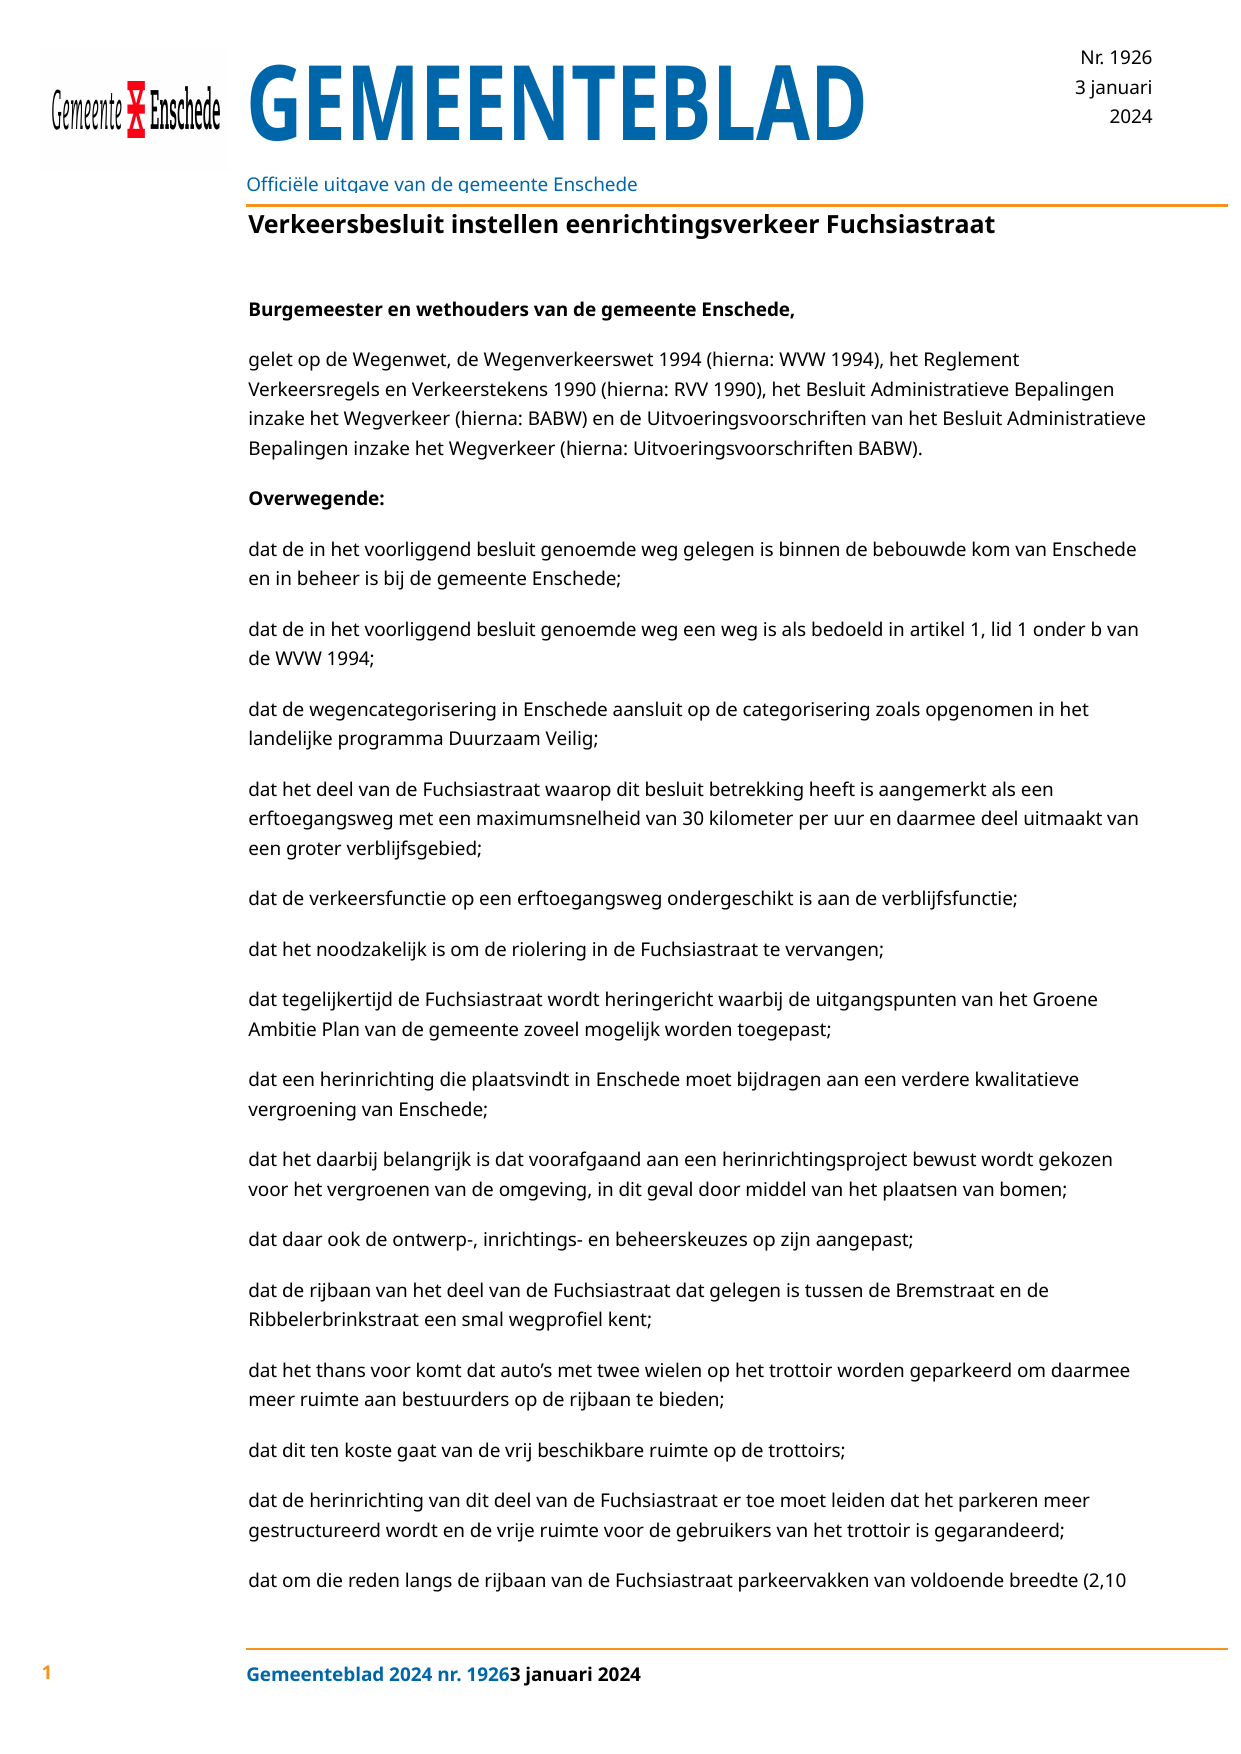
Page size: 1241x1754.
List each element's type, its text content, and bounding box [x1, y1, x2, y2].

text dat de herinrichting van dit deel van de Fuchsiastraat er toe moet leiden dat het parkeren meer gestructureerd wordt en de vrije ruimte voor de gebruikers van het trottoir is gegarandeerd; [248, 1487, 1152, 1543]
text dat de verkeersfunctie op een erftoegangsweg ondergeschikt is aan de verblijfsfunctie; [248, 886, 1152, 911]
text dat het noodzakelijk is om de riolering in de Fuchsiastraat te vervangen; [248, 936, 1152, 962]
text dat tegelijkertijd de Fuchsiastraat wordt heringericht waarbij de uitgangspunten van het Groene Ambitie Plan van de gemeente zoveel mogelijk worden toegepast; [248, 986, 1152, 1042]
text Overwegende: [248, 486, 1152, 511]
text dat een herinrichting die plaatsvindt in Enschede moet bijdragen aan een verdere kwalitatieve vergroening van Enschede; [248, 1066, 1152, 1122]
text dat dit ten koste gaat van de vrij beschikbare ruimte op de trottoirs; [248, 1437, 1152, 1463]
text dat de wegencategorisering in Enschede aansluit op de categorisering zoals opgenomen in het landelijke programma Duurzaam Veilig; [248, 696, 1152, 751]
text gelet op de Wegenwet, de Wegenverkeerswet 1994 (hierna: WVW 1994), het Reglement Verkeersregels en Verkeerstekens 1990 (hierna: RVV 1990), het Besluit Administratieve Bepalingen inzake het Wegverkeer (hierna: BABW) en de Uitvoeringsvoorschriften van het Besluit Administratieve Bepalingen inzake het Wegverkeer (hierna: Uitvoeringsvoorschriften BABW). [248, 346, 1152, 461]
text dat de rijbaan van het deel van de Fuchsiastraat dat gelegen is tussen de Bremstraat en de Ribbelerbrinkstraat een smal wegprofiel kent; [248, 1277, 1152, 1332]
text dat het thans voor komt dat auto’s met twee wielen op het trottoir worden geparkeerd om daarmee meer ruimte aan bestuurders op de rijbaan te bieden; [248, 1357, 1152, 1412]
text Verkeersbesluit instellen eenrichtingsverkeer Fuchsiastraat [248, 207, 1152, 241]
text dat daar ook de ontwerp-, inrichtings- en beheerskeuzes op zijn aangepast; [248, 1226, 1152, 1252]
text dat om die reden langs de rijbaan van de Fuchsiastraat parkeervakken van voldoende breedte (2,10 [248, 1567, 1152, 1593]
text dat de in het voorliggend besluit genoemde weg gelegen is binnen de bebouwde kom van Enschede en in beheer is bij de gemeente Enschede; [248, 536, 1152, 591]
text dat het deel van de Fuchsiastraat waarop dit besluit betrekking heeft is aangemerkt als een erftoegangsweg met een maximumsnelheid van 30 kilometer per uur en daarmee deel uitmaakt van een groter verblijfsgebied; [248, 776, 1152, 861]
text dat het daarbij belangrijk is dat voorafgaand aan een herinrichtingsproject bewust wordt gekozen voor het vergroenen van de omgeving, in dit geval door middel van het plaatsen van bomen; [248, 1146, 1152, 1202]
text Burgemeester en wethouders van de gemeente Enschede, [248, 296, 1152, 322]
text dat de in het voorliggend besluit genoemde weg een weg is als bedoeld in artikel 1, lid 1 onder b van de WVW 1994; [248, 616, 1152, 671]
picture [41, 47, 231, 172]
